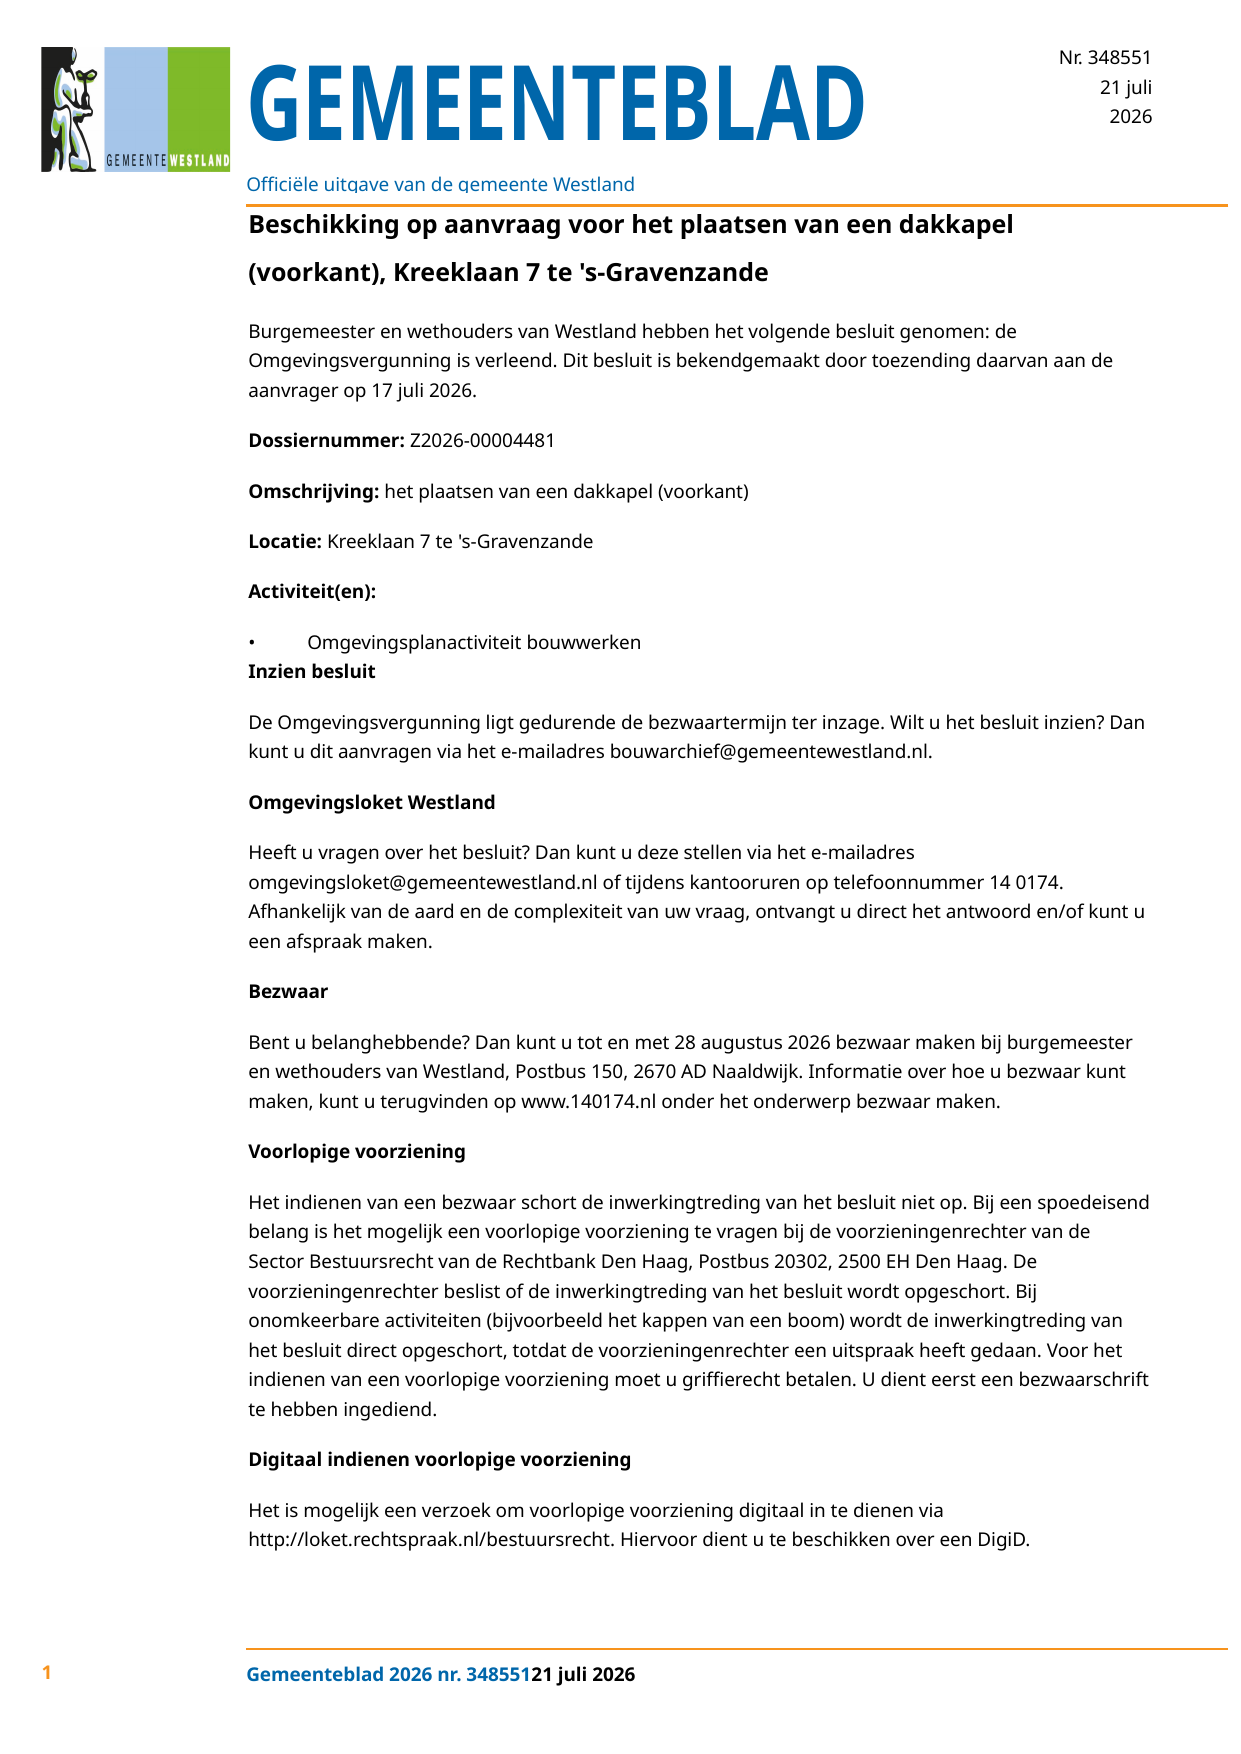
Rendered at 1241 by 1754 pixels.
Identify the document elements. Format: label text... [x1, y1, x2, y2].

text Beschikking op aanvraag voor het plaatsen van een dakkapel (voorkant), Kreeklaan 7 te 's-Gravenzande [248, 207, 1152, 288]
text Het is mogelijk een verzoek om voorlopige voorziening digitaal in te dienen via http://loket.rechtspraak.nl/bestuursrecht. Hiervoor dient u te beschikken over een DigiD. [248, 1497, 1152, 1552]
text Activiteit(en): [248, 579, 1152, 604]
text Omgevingsloket Westland [248, 789, 1152, 815]
text Voorlopige voorziening [248, 1139, 1152, 1164]
text Bent u belanghebbende? Dan kunt u tot en met 28 augustus 2026 bezwaar maken bij burgemeester en wethouders van Westland, Postbus 150, 2670 AD Naaldwijk. Informatie over hoe u bezwaar kunt maken, kunt u terugvinden op www.140174.nl onder het onderwerp bezwaar maken. [248, 1029, 1152, 1114]
text Inzien besluit [248, 659, 1152, 684]
text Heeft u vragen over het besluit? Dan kunt u deze stellen via het e-mailadres omgevingsloket@gemeentewestland.nl of tijdens kantooruren op telefoonnummer 14 0174. Afhankelijk van de aard en de complexiteit van uw vraag, ontvangt u direct het antwoord en/of kunt u een afspraak maken. [248, 839, 1152, 954]
text De Omgevingsvergunning ligt gedurende de bezwaartermijn ter inzage. Wilt u het besluit inzien? Dan kunt u dit aanvragen via het e-mailadres bouwarchief@gemeentewestland.nl. [248, 709, 1152, 764]
text Omschrijving: het plaatsen van een dakkapel (voorkant) [248, 478, 1152, 504]
text Burgemeester en wethouders van Westland hebben het volgende besluit genomen: de Omgevingsvergunning is verleend. Dit besluit is bekendgemaakt door toezending daarvan aan de aanvrager op 17 juli 2026. [248, 318, 1152, 403]
list Omgevingsplanactiviteit bouwwerken [248, 629, 1152, 655]
text Locatie: Kreeklaan 7 te 's-Gravenzande [248, 528, 1152, 554]
text Dossiernummer: Z2026-00004481 [248, 427, 1152, 453]
text Digitaal indienen voorlopige voorziening [248, 1447, 1152, 1472]
text Bezwaar [248, 979, 1152, 1004]
picture [41, 47, 231, 172]
text Het indienen van een bezwaar schort de inwerkingtreding van het besluit niet op. Bij een spoedeisend belang is het mogelijk een voorlopige voorziening te vragen bij de voorzieningenrechter van de Sector Bestuursrecht van de Rechtbank Den Haag, Postbus 20302, 2500 EH Den Haag. De voorzieningenrechter beslist of de inwerkingtreding van het besluit wordt opgeschort. Bij onomkeerbare activiteiten (bijvoorbeeld het kappen van een boom) wordt de inwerkingtreding van het besluit direct opgeschort, totdat de voorzieningenrechter een uitspraak heeft gedaan. Voor het indienen van een voorlopige voorziening moet u griffierecht betalen. U dient eerst een bezwaarschrift te hebben ingediend. [248, 1189, 1152, 1422]
